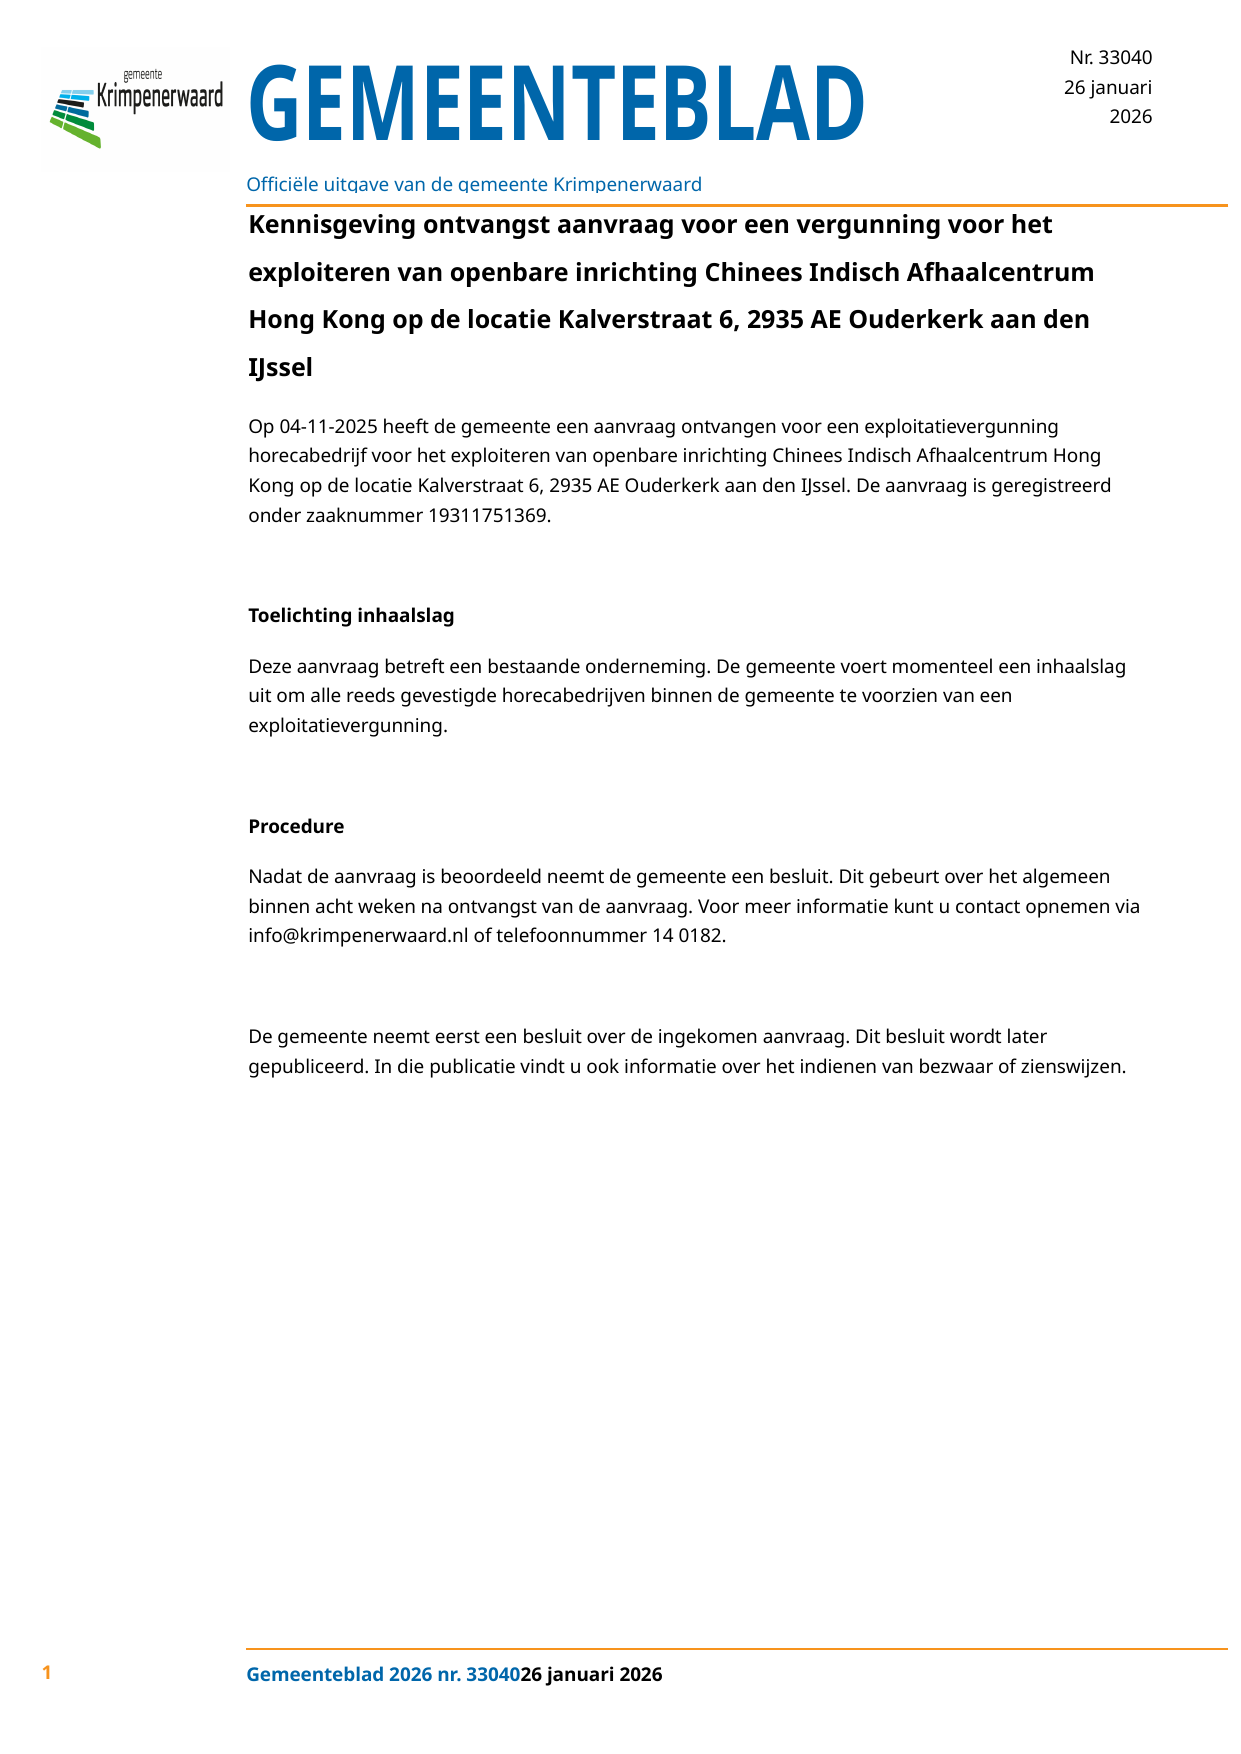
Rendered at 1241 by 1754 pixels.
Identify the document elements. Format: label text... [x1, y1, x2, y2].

text Kennisgeving ontvangst aanvraag voor een vergunning voor het exploiteren van openbare inrichting Chinees Indisch Afhaalcentrum Hong Kong op de locatie Kalverstraat 6, 2935 AE Ouderkerk aan den IJssel [248, 207, 1152, 384]
text De gemeente neemt eerst een besluit over de ingekomen aanvraag. Dit besluit wordt later gepubliceerd. In die publicatie vindt u ook informatie over het indienen van bezwaar of zienswijzen. [248, 1023, 1152, 1079]
text Procedure [248, 813, 1152, 839]
text Op 04-11-2025 heeft de gemeente een aanvraag ontvangen voor een exploitatievergunning horecabedrijf voor het exploiteren van openbare inrichting Chinees Indisch Afhaalcentrum Hong Kong op de locatie Kalverstraat 6, 2935 AE Ouderkerk aan den IJssel. De aanvraag is geregistreerd onder zaaknummer 19311751369. [248, 413, 1152, 528]
text Deze aanvraag betreft een bestaande onderneming. De gemeente voert momenteel een inhaalslag uit om alle reeds gevestigde horecabedrijven binnen de gemeente te voorzien van een exploitatievergunning. [248, 653, 1152, 738]
text Toelichting inhaalslag [248, 603, 1152, 628]
text Nadat de aanvraag is beoordeeld neemt de gemeente een besluit. Dit gebeurt over het algemeen binnen acht weken na ontvangst van de aanvraag. Voor meer informatie kunt u contact opnemen via info@krimpenerwaard.nl of telefoonnummer 14 0182. [248, 863, 1152, 948]
picture [41, 47, 231, 172]
